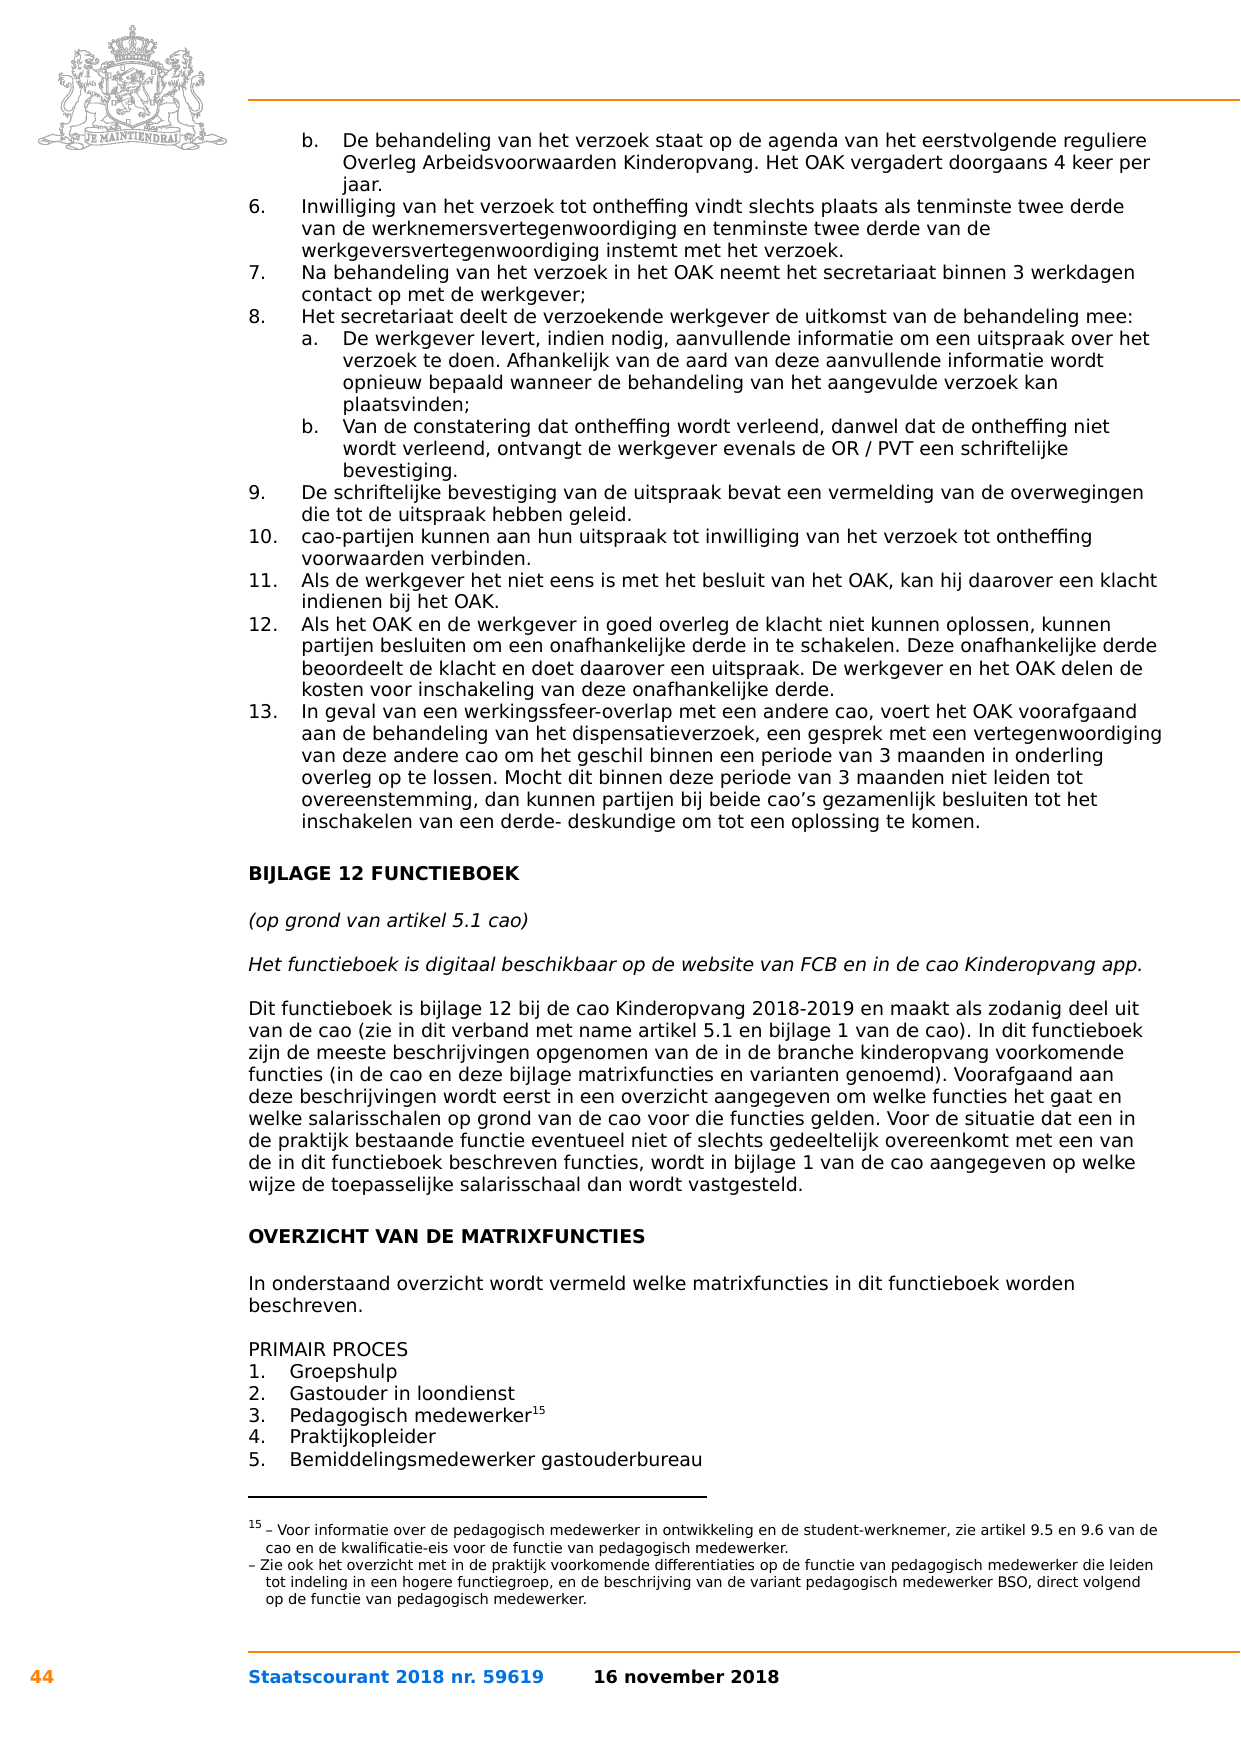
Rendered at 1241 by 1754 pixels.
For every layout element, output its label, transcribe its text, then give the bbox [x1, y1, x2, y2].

text 8. Het secretariaat deelt de verzoekende werkgever de uitkomst van de behandeling mee: [248, 306, 1163, 328]
text 2. Gastouder in loondienst [248, 1382, 1163, 1404]
text 13. In geval van een werkingssfeer-overlap met een andere cao, voert het OAK voorafgaand aan de behandeling van het dispensatieverzoek, een gesprek met een vertegenwoordiging van deze andere cao om het geschil binnen een periode van 3 maanden in onderling overleg op te lossen. Mocht dit binnen deze periode van 3 maanden niet leiden tot overeenstemming, dan kunnen partijen bij beide cao’s gezamenlijk besluiten tot het inschakelen van een derde- deskundige om tot een oplossing te komen. [248, 701, 1163, 833]
text 5. Bemiddelingsmedewerker gastouderbureau [248, 1448, 1163, 1470]
text 10. cao-partijen kunnen aan hun uitspraak tot inwilliging van het verzoek tot ontheffing voorwaarden verbinden. [248, 526, 1163, 569]
subtitle BIJLAGE 12 FUNCTIEBOEK [248, 863, 1163, 885]
text In onderstaand overzicht wordt vermeld welke matrixfuncties in dit functieboek worden beschreven. [248, 1273, 1163, 1317]
text b. Van de constatering dat ontheffing wordt verleend, danwel dat de ontheffing niet wordt verleend, ontvangt de werkgever evenals de OR / PVT een schriftelijke bevestiging. [301, 416, 1163, 482]
text – Voor informatie over de pedagogisch medewerker in ontwikkeling en de student-werknemer, zie artikel 9.5 en 9.6 van de cao en de kwalificatie-eis voor de functie van pedagogisch medewerker. [248, 1518, 1163, 1557]
text 6. Inwilliging van het verzoek tot ontheffing vindt slechts plaats als tenminste twee derde van de werknemersvertegenwoordiging en tenminste twee derde van de werkgeversvertegenwoordiging instemt met het verzoek. [248, 196, 1163, 262]
subtitle (op grond van artikel 5.1 cao) [248, 910, 1163, 932]
text 4. Praktijkopleider [248, 1426, 1163, 1448]
text – Zie ook het overzicht met in de praktijk voorkomende differentiaties op de functie van pedagogisch medewerker die leiden tot indeling in een hogere functiegroep, en de beschrijving van de variant pedagogisch medewerker BSO, direct volgend op de functie van pedagogisch medewerker. [248, 1557, 1163, 1608]
subtitle OVERZICHT VAN DE MATRIXFUNCTIES [248, 1226, 1163, 1248]
text 1. Groepshulp [248, 1361, 1163, 1382]
subtitle Het functieboek is digitaal beschikbaar op de website van FCB en in de cao Kinderopvang app. [248, 954, 1163, 976]
text b. De behandeling van het verzoek staat op de agenda van het eerstvolgende reguliere Overleg Arbeidsvoorwaarden Kinderopvang. Het OAK vergadert doorgaans 4 keer per jaar. [301, 130, 1163, 196]
picture [38, 25, 227, 150]
text 11. Als de werkgever het niet eens is met het besluit van het OAK, kan hij daarover een klacht indienen bij het OAK. [248, 569, 1163, 613]
text 9. De schriftelijke bevestiging van de uitspraak bevat een vermelding van de overwegingen die tot de uitspraak hebben geleid. [248, 482, 1163, 526]
text a. De werkgever levert, indien nodig, aanvullende informatie om een uitspraak over het verzoek te doen. Afhankelijk van de aard van deze aanvullende informatie wordt opnieuw bepaald wanneer de behandeling van het aangevulde verzoek kan plaatsvinden; [301, 328, 1163, 416]
text PRIMAIR PROCES [248, 1338, 1163, 1361]
text 3. Pedagogisch medewerker [248, 1404, 1163, 1426]
text 7. Na behandeling van het verzoek in het OAK neemt het secretariaat binnen 3 werkdagen contact op met de werkgever; [248, 262, 1163, 306]
text Dit functieboek is bijlage 12 bij de cao Kinderopvang 2018-2019 en maakt als zodanig deel uit van de cao (zie in dit verband met name artikel 5.1 en bijlage 1 van de cao). In dit functieboek zijn de meeste beschrijvingen opgenomen van de in de branche kinderopvang voorkomende functies (in de cao en deze bijlage matrixfuncties en varianten genoemd). Voorafgaand aan deze beschrijvingen wordt eerst in een overzicht aangegeven om welke functies het gaat en welke salarisschalen op grond van de cao voor die functies gelden. Voor de situatie dat een in de praktijk bestaande functie eventueel niet of slechts gedeeltelijk overeenkomt met een van de in dit functieboek beschreven functies, wordt in bijlage 1 van de cao aangegeven op welke wijze de toepasselijke salarisschaal dan wordt vastgesteld. [248, 998, 1163, 1196]
text 12. Als het OAK en de werkgever in goed overleg de klacht niet kunnen oplossen, kunnen partijen besluiten om een onafhankelijke derde in te schakelen. Deze onafhankelijke derde beoordeelt de klacht en doet daarover een uitspraak. De werkgever en het OAK delen de kosten voor inschakeling van deze onafhankelijke derde. [248, 613, 1163, 701]
